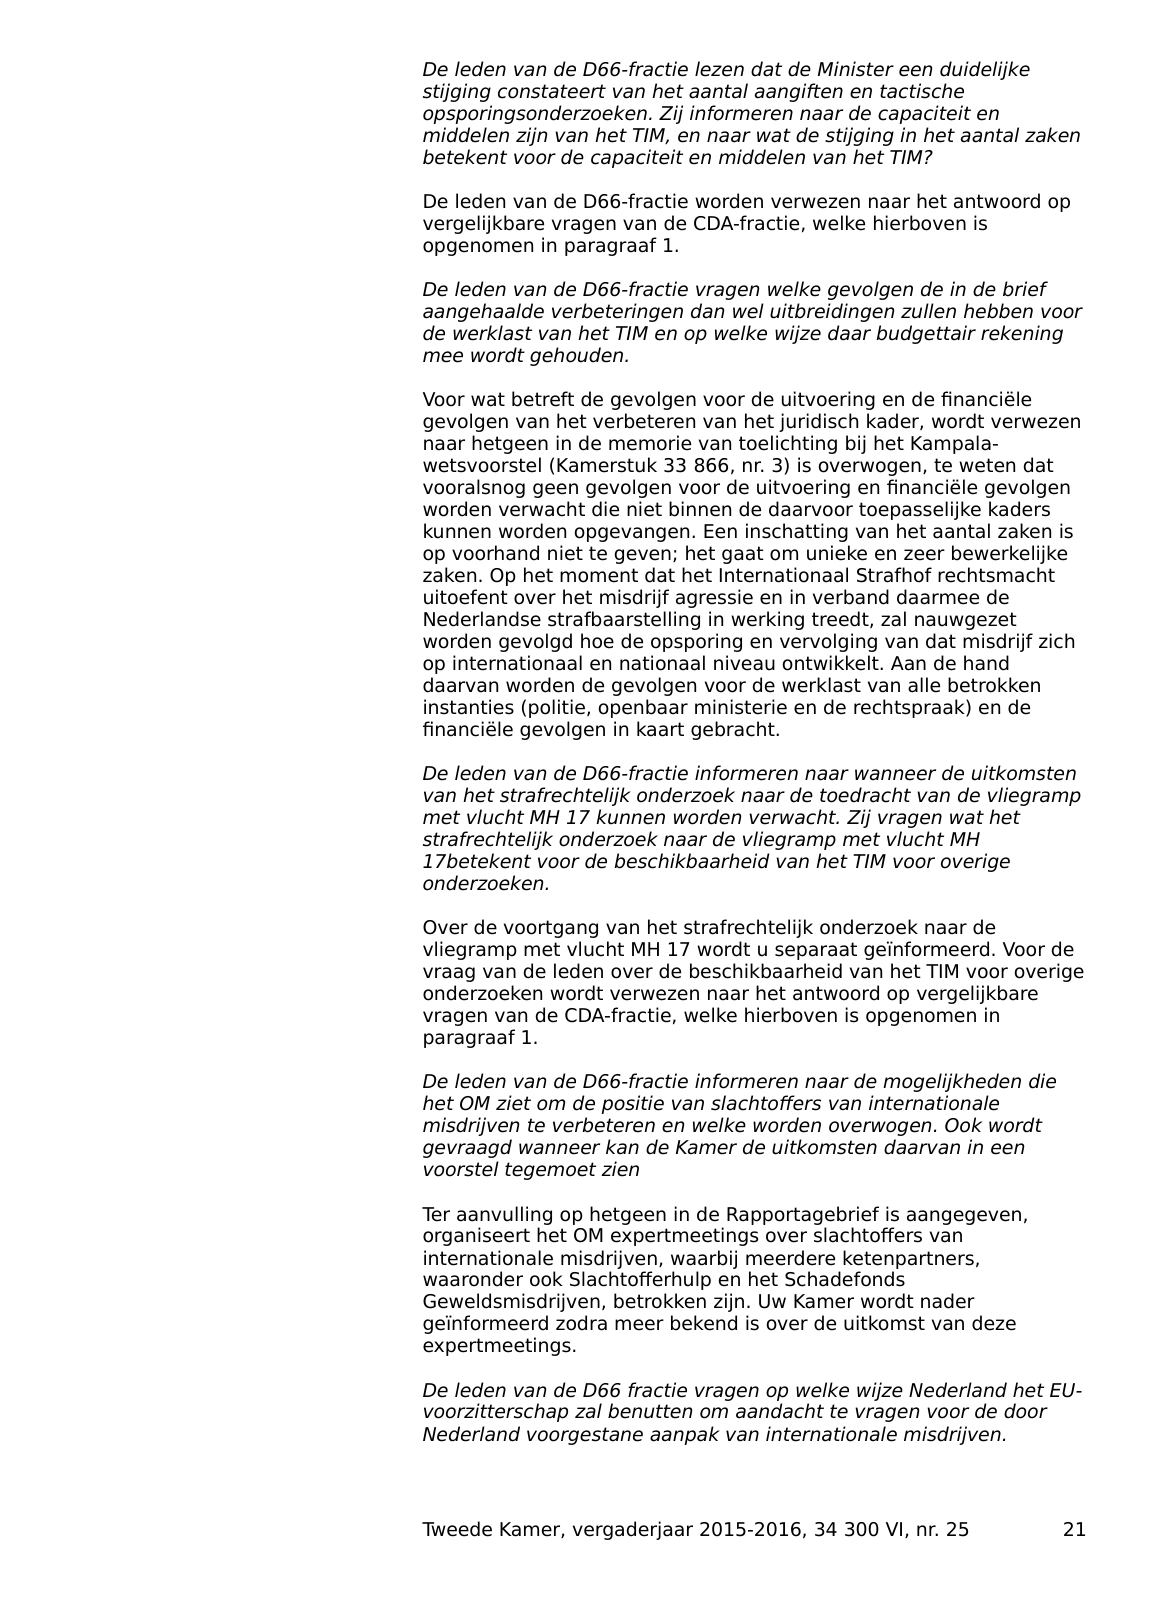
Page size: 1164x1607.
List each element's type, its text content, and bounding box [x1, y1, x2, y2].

text Over de voortgang van het strafrechtelijk onderzoek naar de vliegramp met vlucht MH 17 wordt u separaat geïnformeerd. Voor de vraag van de leden over de beschikbaarheid van het TIM voor overige onderzoeken wordt verwezen naar het antwoord op vergelijkbare vragen van de CDA-fractie, welke hierboven is opgenomen in paragraaf 1. [422, 917, 1087, 1049]
text De leden van de D66-fractie lezen dat de Minister een duidelijke stijging constateert van het aantal aangiften en tactische opsporingsonderzoeken. Zij informeren naar de capaciteit en middelen zijn van het TIM, en naar wat de stijging in het aantal zaken betekent voor de capaciteit en middelen van het TIM? [422, 59, 1087, 169]
text De leden van de D66-fractie vragen welke gevolgen de in de brief aangehaalde verbeteringen dan wel uitbreidingen zullen hebben voor de werklast van het TIM en op welke wijze daar budgettair rekening mee wordt gehouden. [422, 279, 1087, 367]
text De leden van de D66-fractie informeren naar de mogelijkheden die het OM ziet om de positie van slachtoffers van internationale misdrijven te verbeteren en welke worden overwogen. Ook wordt gevraagd wanneer kan de Kamer de uitkomsten daarvan in een voorstel tegemoet zien [422, 1071, 1087, 1181]
text De leden van de D66 fractie vragen op welke wijze Nederland het EU-voorzitterschap zal benutten om aandacht te vragen voor de door Nederland voorgestane aanpak van internationale misdrijven. [422, 1379, 1087, 1445]
text Ter aanvulling op hetgeen in de Rapportagebrief is aangegeven, organiseert het OM expertmeetings over slachtoffers van internationale misdrijven, waarbij meerdere ketenpartners, waaronder ook Slachtofferhulp en het Schadefonds Geweldsmisdrijven, betrokken zijn. Uw Kamer wordt nader geïnformeerd zodra meer bekend is over de uitkomst van deze expertmeetings. [422, 1203, 1087, 1357]
text Voor wat betreft de gevolgen voor de uitvoering en de financiële gevolgen van het verbeteren van het juridisch kader, wordt verwezen naar hetgeen in de memorie van toelichting bij het Kampala-wetsvoorstel (Kamerstuk 33 866, nr. 3) is overwogen, te weten dat vooralsnog geen gevolgen voor de uitvoering en financiële gevolgen worden verwacht die niet binnen de daarvoor toepasselijke kaders kunnen worden opgevangen. Een inschatting van het aantal zaken is op voorhand niet te geven; het gaat om unieke en zeer bewerkelijke zaken. Op het moment dat het Internationaal Strafhof rechtsmacht uitoefent over het misdrijf agressie en in verband daarmee de Nederlandse strafbaarstelling in werking treedt, zal nauwgezet worden gevolgd hoe de opsporing en vervolging van dat misdrijf zich op internationaal en nationaal niveau ontwikkelt. Aan de hand daarvan worden de gevolgen voor de werklast van alle betrokken instanties (politie, openbaar ministerie en de rechtspraak) en de financiële gevolgen in kaart gebracht. [422, 389, 1087, 741]
text De leden van de D66-fractie worden verwezen naar het antwoord op vergelijkbare vragen van de CDA-fractie, welke hierboven is opgenomen in paragraaf 1. [422, 191, 1087, 257]
text De leden van de D66-fractie informeren naar wanneer de uitkomsten van het strafrechtelijk onderzoek naar de toedracht van de vliegramp met vlucht MH 17 kunnen worden verwacht. Zij vragen wat het strafrechtelijk onderzoek naar de vliegramp met vlucht MH 17betekent voor de beschikbaarheid van het TIM voor overige onderzoeken. [422, 763, 1087, 895]
